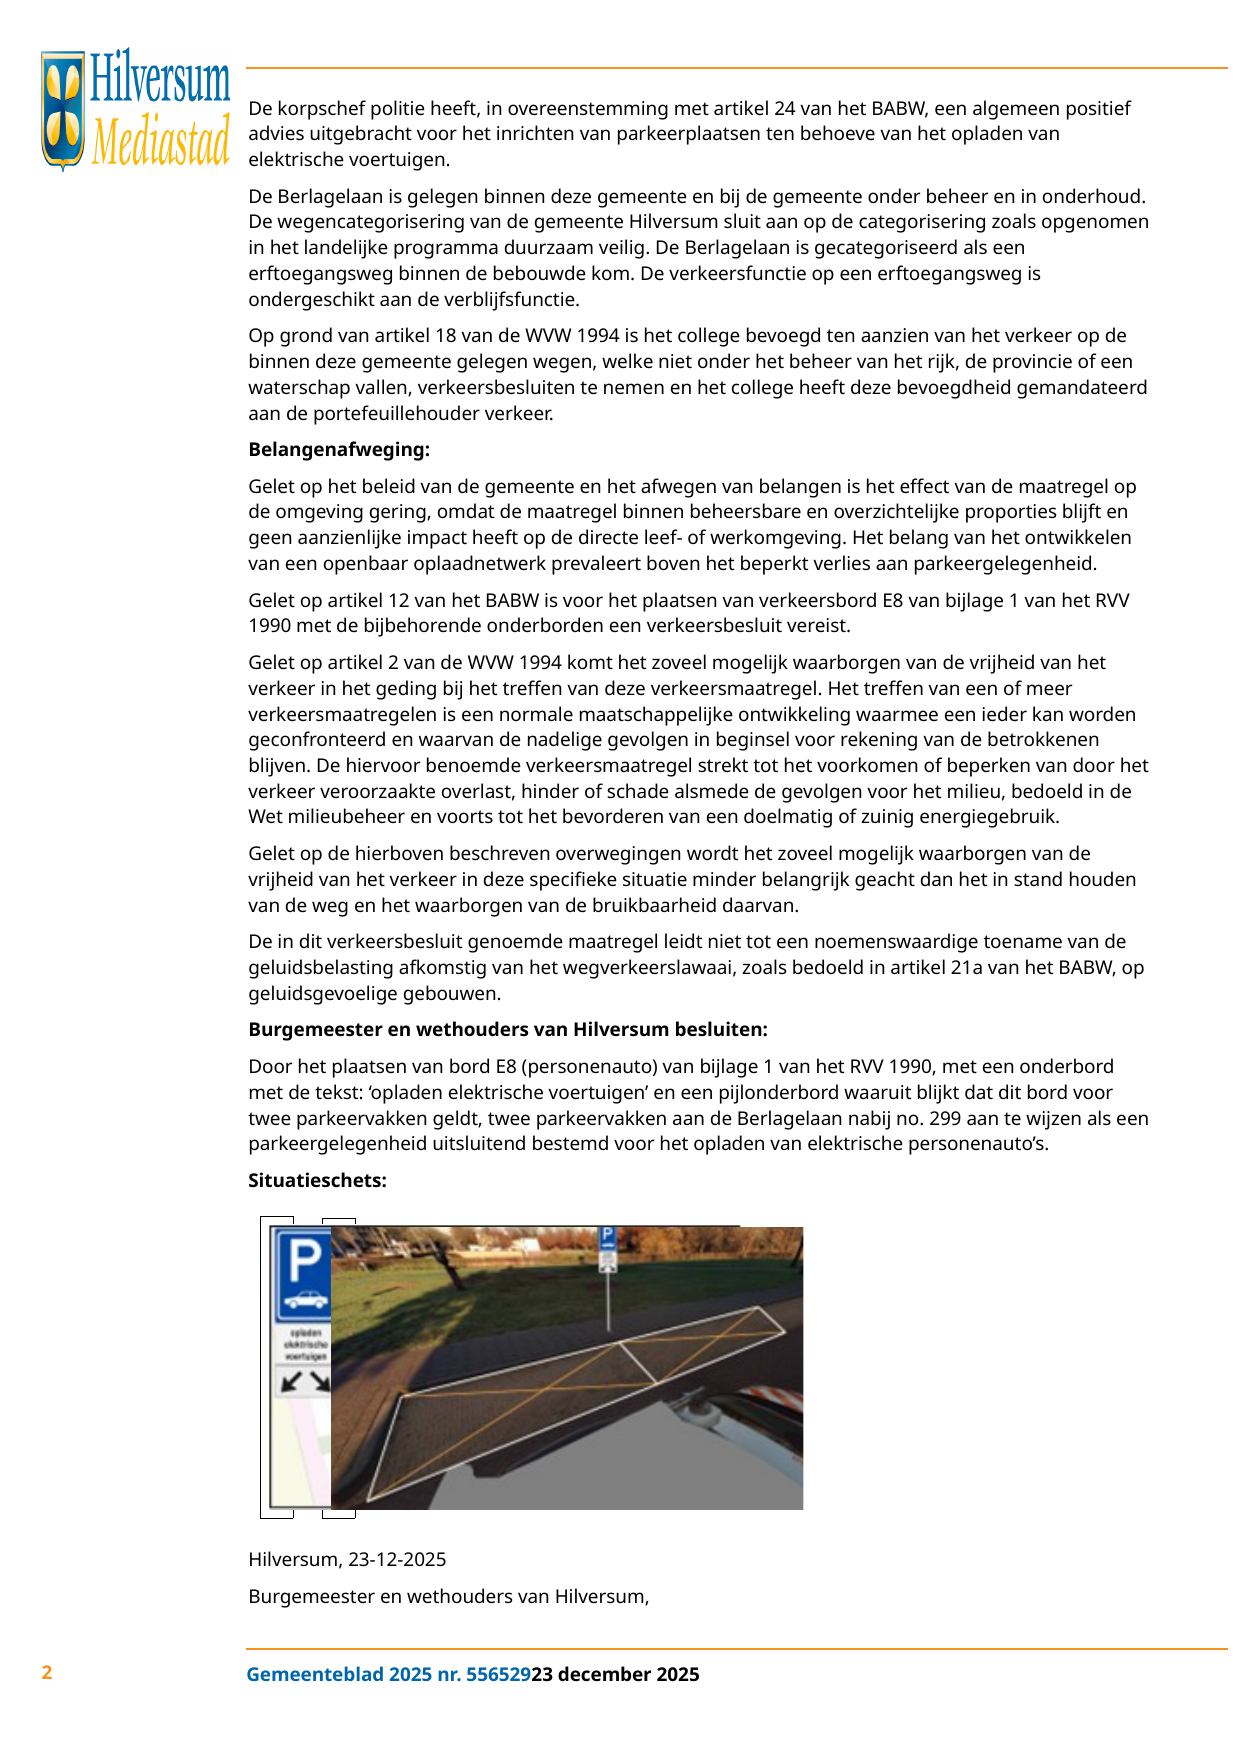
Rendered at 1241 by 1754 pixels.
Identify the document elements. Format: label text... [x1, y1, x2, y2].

text Gelet op artikel 2 van de WVW 1994 komt het zoveel mogelijk waarborgen van de vrijheid van het verkeer in het geding bij het treffen van deze verkeersmaatregel. Het treffen van een of meer verkeersmaatregelen is een normale maatschappelijke ontwikkeling waarmee een ieder kan worden geconfronteerd en waarvan de nadelige gevolgen in beginsel voor rekening van de betrokkenen blijven. De hiervoor benoemde verkeersmaatregel strekt tot het voorkomen of beperken van door het verkeer veroorzaakte overlast, hinder of schade alsmede de gevolgen voor het milieu, bedoeld in de Wet milieubeheer en voorts tot het bevorderen van een doelmatig of zuinig energiegebruik. [248, 649, 1152, 829]
text Burgemeester en wethouders van Hilversum, [248, 1583, 1152, 1609]
text Hilversum, 23-12-2025 [248, 1547, 1152, 1572]
text De Berlagelaan is gelegen binnen deze gemeente en bij de gemeente onder beheer en in onderhoud. De wegencategorisering van de gemeente Hilversum sluit aan op de categorisering zoals opgenomen in het landelijke programma duurzaam veilig. De Berlagelaan is gecategoriseerd als een erftoegangsweg binnen de bebouwde kom. De verkeersfunctie op een erftoegangsweg is ondergeschikt aan de verblijfsfunctie. [248, 183, 1152, 312]
text Door het plaatsen van bord E8 (personenauto) van bijlage 1 van het RVV 1990, met een onderbord met de tekst: ‘opladen elektrische voertuigen’ en een pijlonderbord waaruit blijkt dat dit bord voor twee parkeervakken geldt, twee parkeervakken aan de Berlagelaan nabij no. 299 aan te wijzen als een parkeergelegenheid uitsluitend bestemd voor het opladen van elektrische personenauto’s. [248, 1053, 1152, 1156]
text Gelet op artikel 12 van het BABW is voor het plaatsen van verkeersbord E8 van bijlage 1 van het RVV 1990 met de bijbehorende onderborden een verkeersbesluit vereist. [248, 587, 1152, 638]
text De korpschef politie heeft, in overeenstemming met artikel 24 van het BABW, een algemeen positief advies uitgebracht voor het inrichten van parkeerplaatsen ten behoeve van het opladen van elektrische voertuigen. [248, 95, 1152, 172]
picture [268, 1224, 804, 1510]
picture [41, 47, 231, 172]
text Op grond van artikel 18 van de WVW 1994 is het college bevoegd ten aanzien van het verkeer op de binnen deze gemeente gelegen wegen, welke niet onder het beheer van het rijk, de provincie of een waterschap vallen, verkeersbesluiten te nemen en het college heeft deze bevoegdheid gemandateerd aan de portefeuillehouder verkeer. [248, 322, 1152, 425]
text De in dit verkeersbesluit genoemde maatregel leidt niet tot een noemenswaardige toename van de geluidsbelasting afkomstig van het wegverkeerslawaai, zoals bedoeld in artikel 21a van het BABW, op geluidsgevoelige gebouwen. [248, 928, 1152, 1006]
text Burgemeester en wethouders van Hilversum besluiten: [248, 1017, 1152, 1042]
text Situatieschets: [248, 1167, 1152, 1193]
text Gelet op het beleid van de gemeente en het afwegen van belangen is het effect van de maatregel op de omgeving gering, omdat de maatregel binnen beheersbare en overzichtelijke proporties blijft en geen aanzienlijke impact heeft op de directe leef- of werkomgeving. Het belang van het ontwikkelen van een openbaar oplaadnetwerk prevaleert boven het beperkt verlies aan parkeergelegenheid. [248, 473, 1152, 576]
text Belangenafweging: [248, 436, 1152, 462]
text Gelet op de hierboven beschreven overwegingen wordt het zoveel mogelijk waarborgen van de vrijheid van het verkeer in deze specifieke situatie minder belangrijk geacht dan het in stand houden van de weg en het waarborgen van de bruikbaarheid daarvan. [248, 840, 1152, 917]
